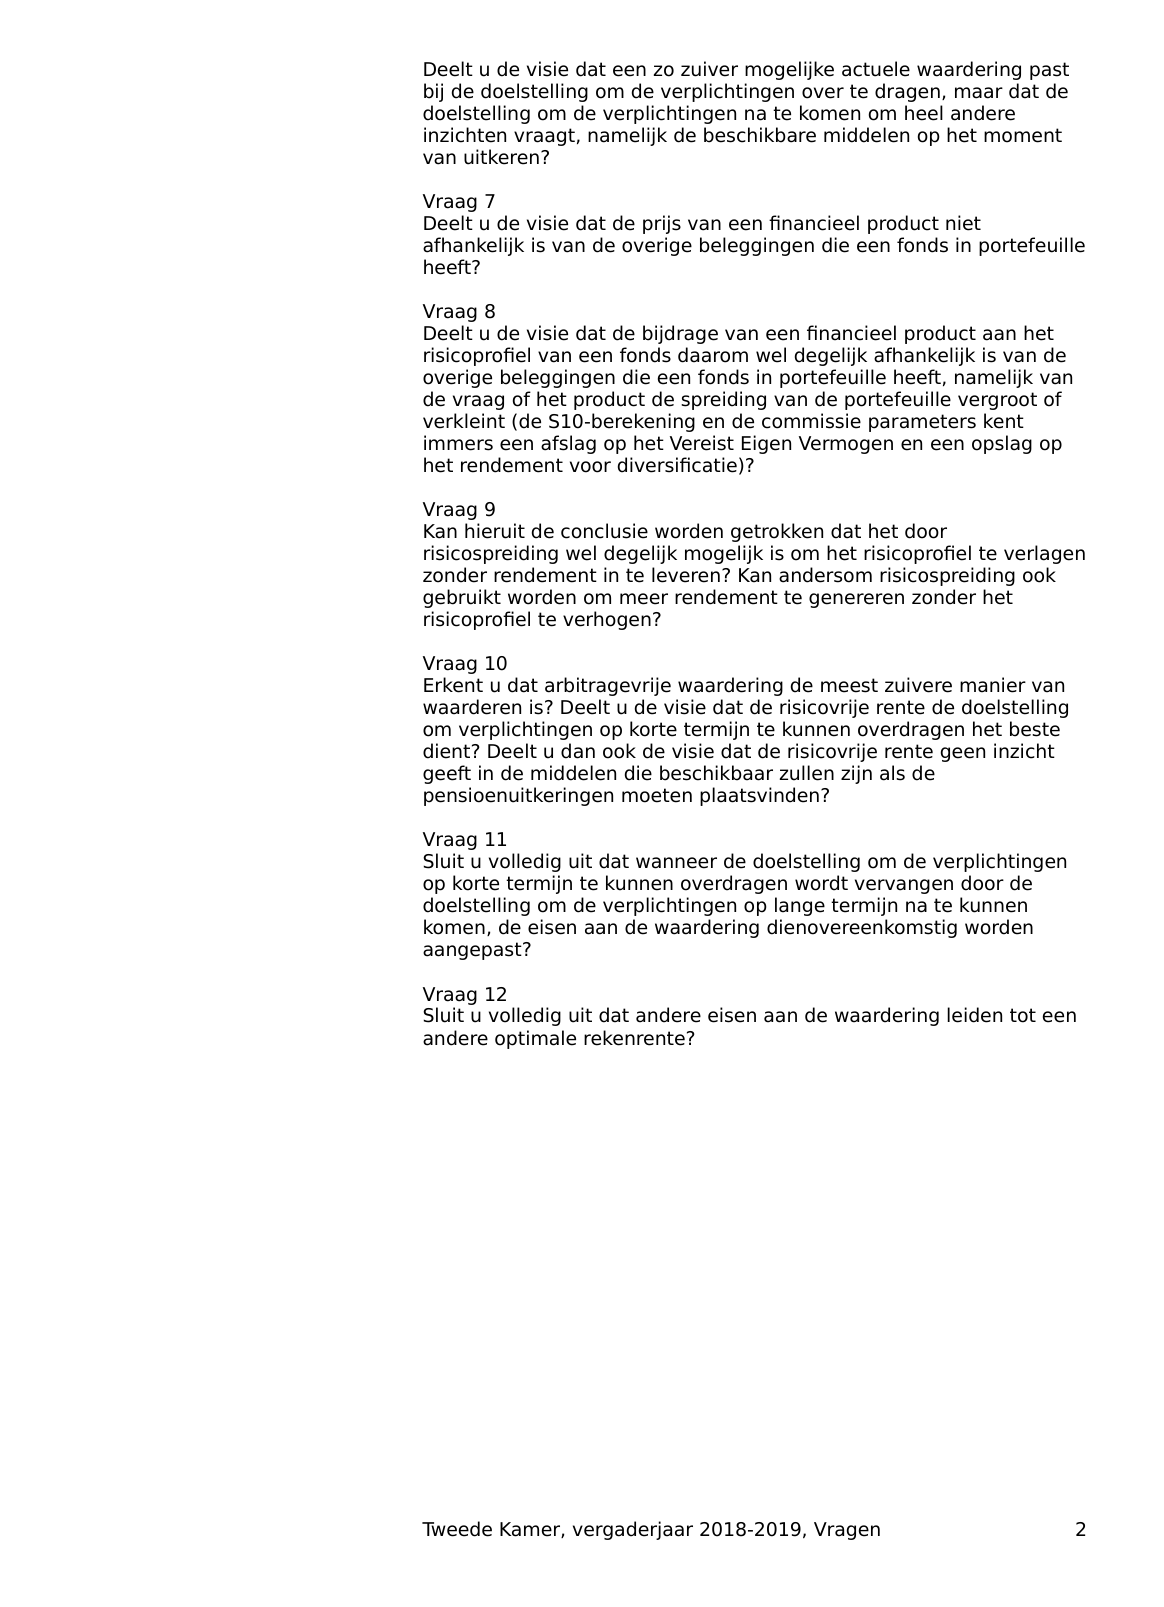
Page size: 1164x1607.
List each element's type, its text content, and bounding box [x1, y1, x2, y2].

text Deelt u de visie dat de bijdrage van een financieel product aan het risicoprofiel van een fonds daarom wel degelijk afhankelijk is van de overige beleggingen die een fonds in portefeuille heeft, namelijk van de vraag of het product de spreiding van de portefeuille vergroot of verkleint (de S10-berekening en de commissie parameters kent immers een afslag op het Vereist Eigen Vermogen en een opslag op het rendement voor diversificatie)? [422, 323, 1087, 477]
text Vraag 10 [422, 653, 1087, 675]
text Deelt u de visie dat een zo zuiver mogelijke actuele waardering past bij de doelstelling om de verplichtingen over te dragen, maar dat de doelstelling om de verplichtingen na te komen om heel andere inzichten vraagt, namelijk de beschikbare middelen op het moment van uitkeren? [422, 59, 1087, 169]
text Vraag 9 [422, 499, 1087, 521]
text Vraag 11 [422, 829, 1087, 851]
text Deelt u de visie dat de prijs van een financieel product niet afhankelijk is van de overige beleggingen die een fonds in portefeuille heeft? [422, 213, 1087, 279]
text Sluit u volledig uit dat wanneer de doelstelling om de verplichtingen op korte termijn te kunnen overdragen wordt vervangen door de doelstelling om de verplichtingen op lange termijn na te kunnen komen, de eisen aan de waardering dienovereenkomstig worden aangepast? [422, 851, 1087, 961]
text Vraag 7 [422, 191, 1087, 213]
text Vraag 12 [422, 983, 1087, 1005]
text Vraag 8 [422, 301, 1087, 323]
text Kan hieruit de conclusie worden getrokken dat het door risicospreiding wel degelijk mogelijk is om het risicoprofiel te verlagen zonder rendement in te leveren? Kan andersom risicospreiding ook gebruikt worden om meer rendement te genereren zonder het risicoprofiel te verhogen? [422, 521, 1087, 631]
text Sluit u volledig uit dat andere eisen aan de waardering leiden tot een andere optimale rekenrente? [422, 1005, 1087, 1049]
text Erkent u dat arbitragevrije waardering de meest zuivere manier van waarderen is? Deelt u de visie dat de risicovrije rente de doelstelling om verplichtingen op korte termijn te kunnen overdragen het beste dient? Deelt u dan ook de visie dat de risicovrije rente geen inzicht geeft in de middelen die beschikbaar zullen zijn als de pensioenuitkeringen moeten plaatsvinden? [422, 675, 1087, 807]
